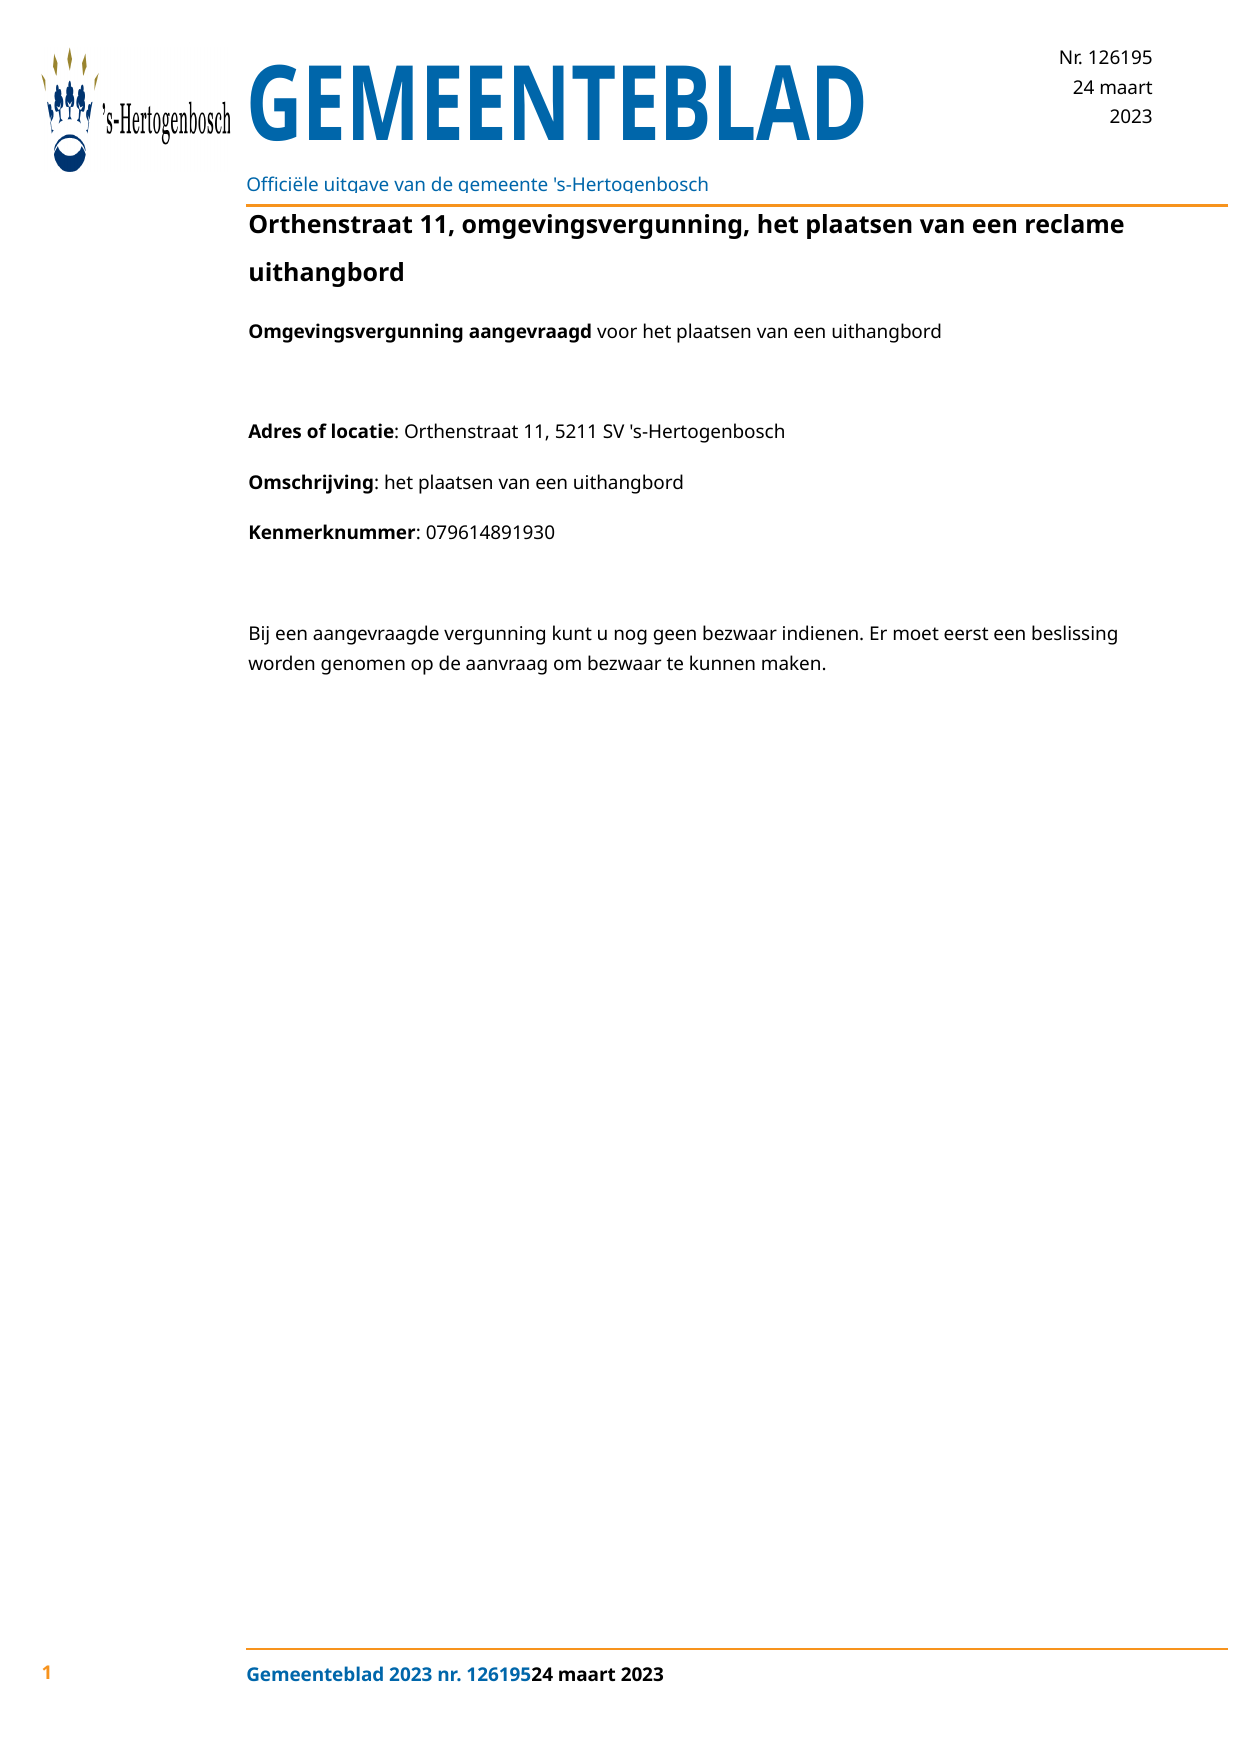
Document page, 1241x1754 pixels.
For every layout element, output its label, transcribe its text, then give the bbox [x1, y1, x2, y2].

text Omschrijving: het plaatsen van een uithangbord [248, 469, 1152, 495]
text Adres of locatie: Orthenstraat 11, 5211 SV 's-Hertogenbosch [248, 419, 1152, 444]
text Orthenstraat 11, omgevingsvergunning, het plaatsen van een reclame uithangbord [248, 207, 1152, 288]
text Kenmerknummer: 079614891930 [248, 519, 1152, 545]
picture [41, 47, 231, 172]
text Omgevingsvergunning aangevraagd voor het plaatsen van een uithangbord [248, 318, 1152, 344]
text Bij een aangevraagde vergunning kunt u nog geen bezwaar indienen. Er moet eerst een beslissing worden genomen op de aanvraag om bezwaar te kunnen maken. [248, 620, 1152, 676]
